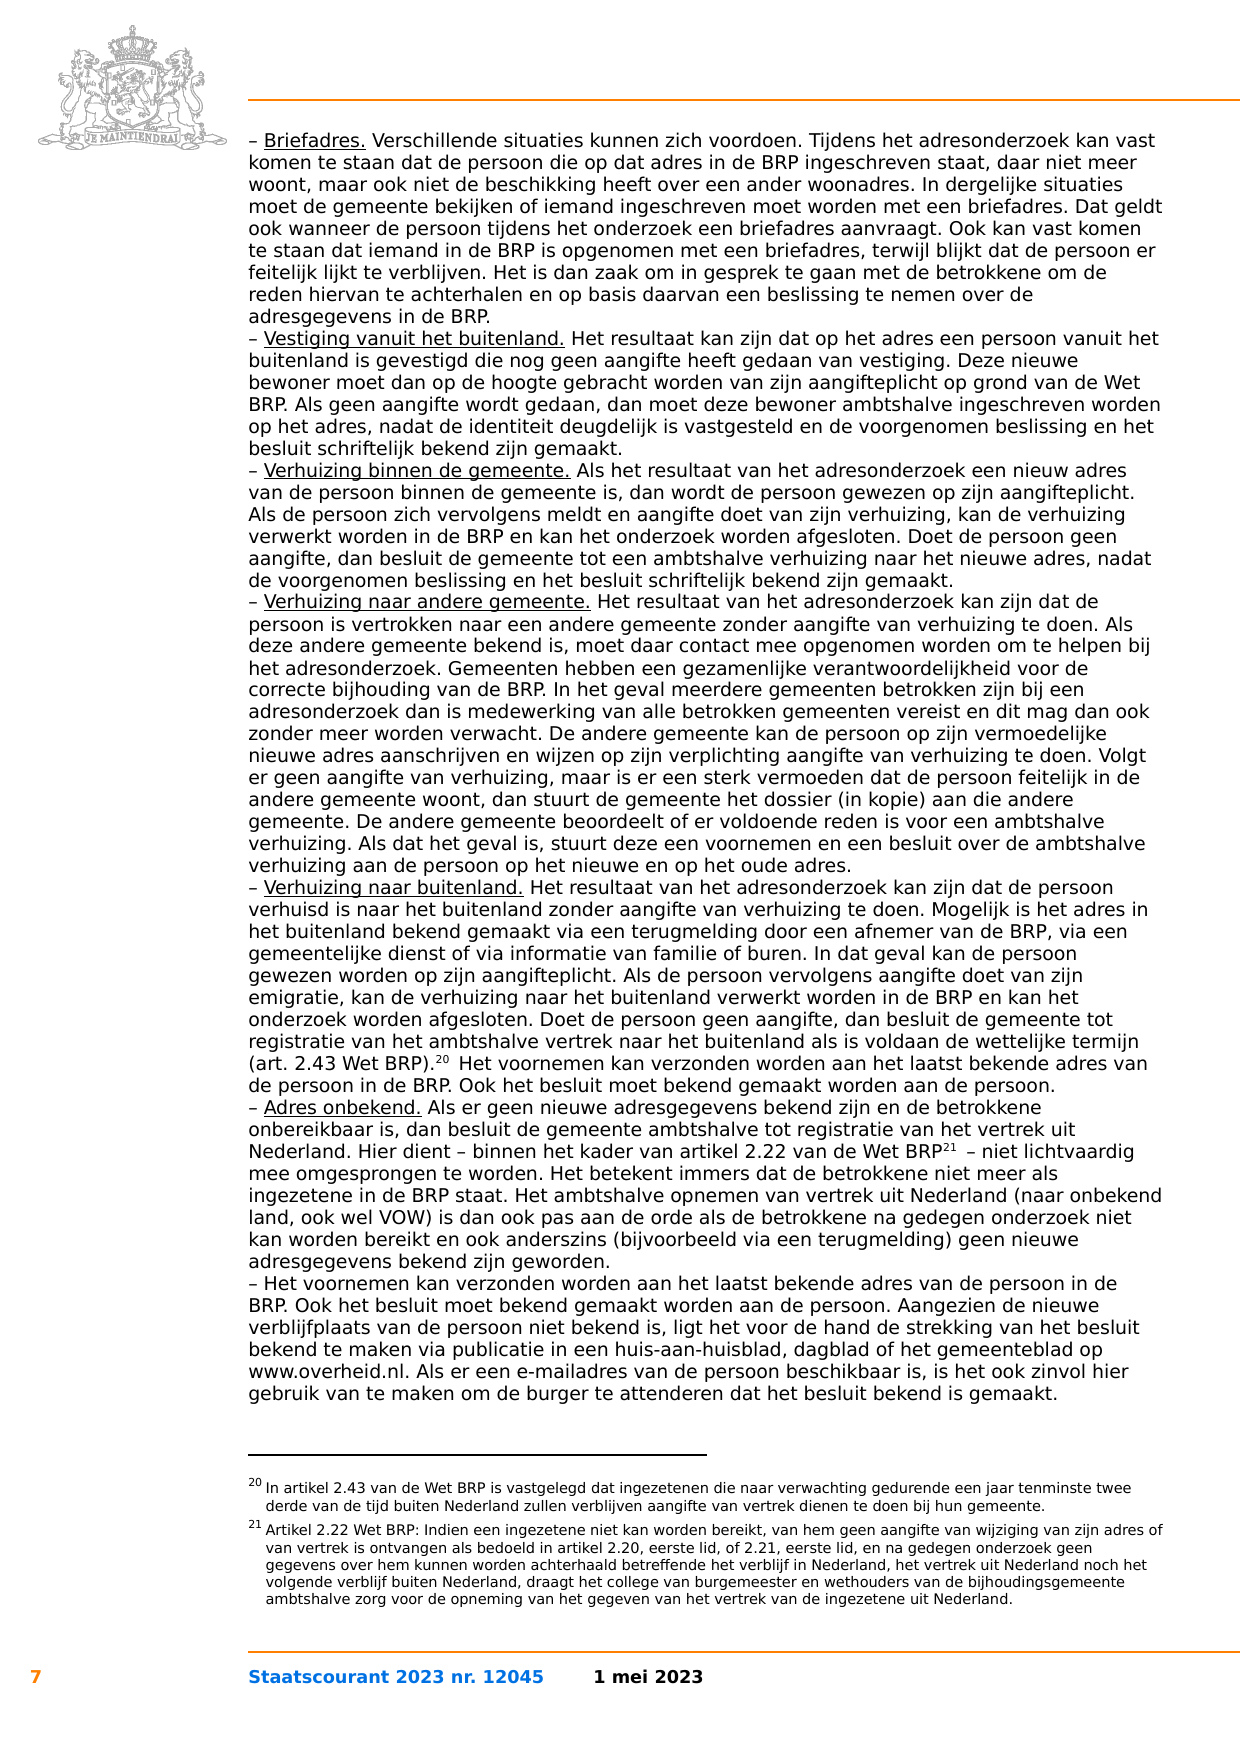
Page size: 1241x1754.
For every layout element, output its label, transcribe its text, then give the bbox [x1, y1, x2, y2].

text – Verhuizing naar andere gemeente. Het resultaat van het adresonderzoek kan zijn dat de persoon is vertrokken naar een andere gemeente zonder aangifte van verhuizing te doen. Als deze andere gemeente bekend is, moet daar contact mee opgenomen worden om te helpen bij het adresonderzoek. Gemeenten hebben een gezamenlijke verantwoordelijkheid voor de correcte bijhouding van de BRP. In het geval meerdere gemeenten betrokken zijn bij een adresonderzoek dan is medewerking van alle betrokken gemeenten vereist en dit mag dan ook zonder meer worden verwacht. De andere gemeente kan de persoon op zijn vermoedelijke nieuwe adres aanschrijven en wijzen op zijn verplichting aangifte van verhuizing te doen. Volgt er geen aangifte van verhuizing, maar is er een sterk vermoeden dat de persoon feitelijk in de andere gemeente woont, dan stuurt de gemeente het dossier (in kopie) aan die andere gemeente. De andere gemeente beoordeelt of er voldoende reden is voor een ambtshalve verhuizing. Als dat het geval is, stuurt deze een voornemen en een besluit over de ambtshalve verhuizing aan de persoon op het nieuwe en op het oude adres. [248, 591, 1163, 877]
text – Verhuizing binnen de gemeente. Als het resultaat van het adresonderzoek een nieuw adres van de persoon binnen de gemeente is, dan wordt de persoon gewezen op zijn aangifteplicht. Als de persoon zich vervolgens meldt en aangifte doet van zijn verhuizing, kan de verhuizing verwerkt worden in de BRP en kan het onderzoek worden afgesloten. Doet de persoon geen aangifte, dan besluit de gemeente tot een ambtshalve verhuizing naar het nieuwe adres, nadat de voorgenomen beslissing en het besluit schriftelijk bekend zijn gemaakt. [248, 459, 1163, 591]
text – Adres onbekend. Als er geen nieuwe adresgegevens bekend zijn en de betrokkene onbereikbaar is, dan besluit de gemeente ambtshalve tot registratie van het vertrek uit Nederland. Hier dient – binnen het kader van artikel 2.22 van de Wet BRP – niet lichtvaardig mee omgesprongen te worden. Het betekent immers dat de betrokkene niet meer als ingezetene in de BRP staat. Het ambtshalve opnemen van vertrek uit Nederland (naar onbekend land, ook wel VOW) is dan ook pas aan de orde als de betrokkene na gedegen onderzoek niet kan worden bereikt en ook anderszins (bijvoorbeeld via een terugmelding) geen nieuwe adresgegevens bekend zijn geworden. [248, 1097, 1163, 1273]
text – Vestiging vanuit het buitenland. Het resultaat kan zijn dat op het adres een persoon vanuit het buitenland is gevestigd die nog geen aangifte heeft gedaan van vestiging. Deze nieuwe bewoner moet dan op de hoogte gebracht worden van zijn aangifteplicht op grond van de Wet BRP. Als geen aangifte wordt gedaan, dan moet deze bewoner ambtshalve ingeschreven worden op het adres, nadat de identiteit deugdelijk is vastgesteld en de voorgenomen beslissing en het besluit schriftelijk bekend zijn gemaakt. [248, 328, 1163, 459]
text – Verhuizing naar buitenland. Het resultaat van het adresonderzoek kan zijn dat de persoon verhuisd is naar het buitenland zonder aangifte van verhuizing te doen. Mogelijk is het adres in het buitenland bekend gemaakt via een terugmelding door een afnemer van de BRP, via een gemeentelijke dienst of via informatie van familie of buren. In dat geval kan de persoon gewezen worden op zijn aangifteplicht. Als de persoon vervolgens aangifte doet van zijn emigratie, kan de verhuizing naar het buitenland verwerkt worden in de BRP en kan het onderzoek worden afgesloten. Doet de persoon geen aangifte, dan besluit de gemeente tot registratie van het ambtshalve vertrek naar het buitenland als is voldaan de wettelijke termijn (art. 2.43 Wet BRP). Het voornemen kan verzonden worden aan het laatst bekende adres van de persoon in de BRP. Ook het besluit moet bekend gemaakt worden aan de persoon. [248, 877, 1163, 1097]
text In artikel 2.43 van de Wet BRP is vastgelegd dat ingezetenen die naar verwachting gedurende een jaar tenminste twee derde van de tijd buiten Nederland zullen verblijven aangifte van vertrek dienen te doen bij hun gemeente. [248, 1476, 1163, 1515]
picture [38, 25, 227, 150]
text – Het voornemen kan verzonden worden aan het laatst bekende adres van de persoon in de BRP. Ook het besluit moet bekend gemaakt worden aan de persoon. Aangezien de nieuwe verblijfplaats van de persoon niet bekend is, ligt het voor de hand de strekking van het besluit bekend te maken via publicatie in een huis-aan-huisblad, dagblad of het gemeenteblad op www.overheid.nl. Als er een e-mailadres van de persoon beschikbaar is, is het ook zinvol hier gebruik van te maken om de burger te attenderen dat het besluit bekend is gemaakt. [248, 1273, 1163, 1405]
text – Briefadres. Verschillende situaties kunnen zich voordoen. Tijdens het adresonderzoek kan vast komen te staan dat de persoon die op dat adres in de BRP ingeschreven staat, daar niet meer woont, maar ook niet de beschikking heeft over een ander woonadres. In dergelijke situaties moet de gemeente bekijken of iemand ingeschreven moet worden met een briefadres. Dat geldt ook wanneer de persoon tijdens het onderzoek een briefadres aanvraagt. Ook kan vast komen te staan dat iemand in de BRP is opgenomen met een briefadres, terwijl blijkt dat de persoon er feitelijk lijkt te verblijven. Het is dan zaak om in gesprek te gaan met de betrokkene om de reden hiervan te achterhalen en op basis daarvan een beslissing te nemen over de adresgegevens in de BRP. [248, 130, 1163, 328]
text Artikel 2.22 Wet BRP: Indien een ingezetene niet kan worden bereikt, van hem geen aangifte van wijziging van zijn adres of van vertrek is ontvangen als bedoeld in artikel 2.20, eerste lid, of 2.21, eerste lid, en na gedegen onderzoek geen gegevens over hem kunnen worden achterhaald betreffende het verblijf in Nederland, het vertrek uit Nederland noch het volgende verblijf buiten Nederland, draagt het college van burgemeester en wethouders van de bijhoudingsgemeente ambtshalve zorg voor de opneming van het gegeven van het vertrek van de ingezetene uit Nederland. [248, 1518, 1163, 1608]
